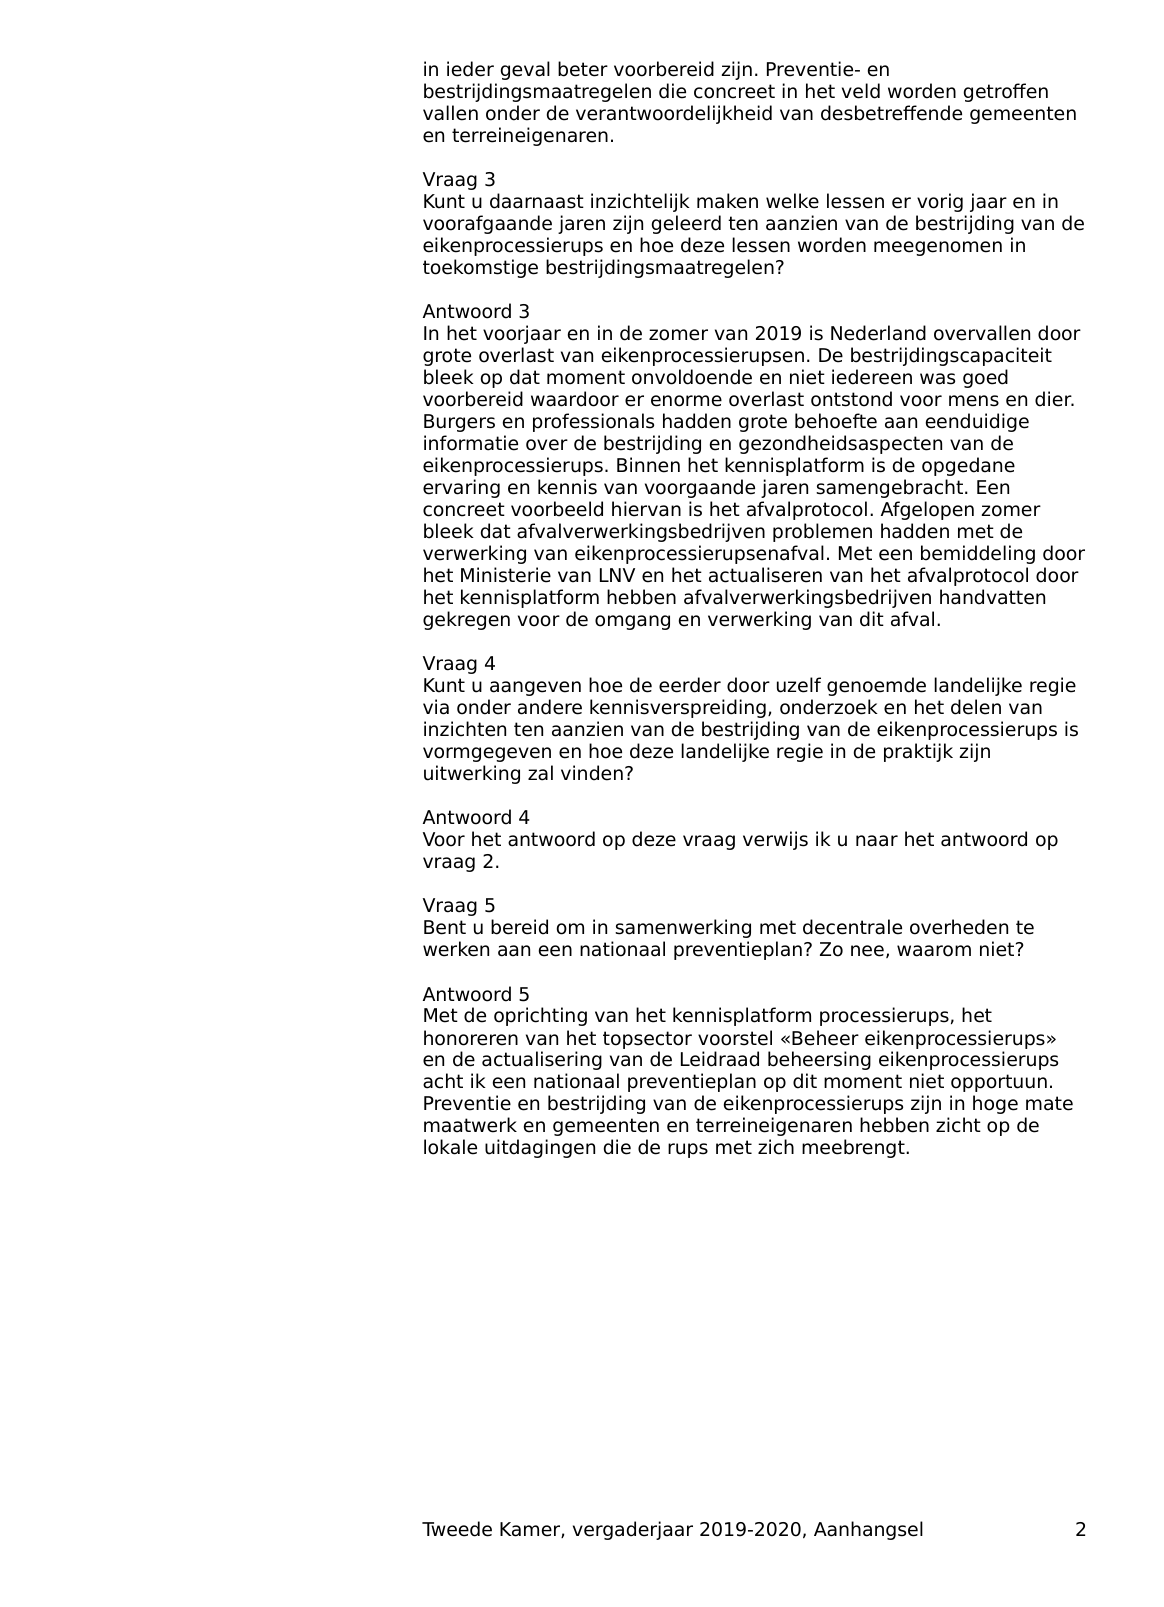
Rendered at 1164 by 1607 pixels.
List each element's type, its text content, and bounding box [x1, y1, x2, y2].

text Bent u bereid om in samenwerking met decentrale overheden te werken aan een nationaal preventieplan? Zo nee, waarom niet? [422, 917, 1087, 961]
text Voor het antwoord op deze vraag verwijs ik u naar het antwoord op vraag 2. [422, 829, 1087, 873]
text Antwoord 3 [422, 301, 1087, 323]
text Kunt u daarnaast inzichtelijk maken welke lessen er vorig jaar en in voorafgaande jaren zijn geleerd ten aanzien van de bestrijding van de eikenprocessierups en hoe deze lessen worden meegenomen in toekomstige bestrijdingsmaatregelen? [422, 191, 1087, 279]
text Antwoord 4 [422, 807, 1087, 829]
text Antwoord 5 [422, 983, 1087, 1005]
text Kunt u aangeven hoe de eerder door uzelf genoemde landelijke regie via onder andere kennisverspreiding, onderzoek en het delen van inzichten ten aanzien van de bestrijding van de eikenprocessierups is vormgegeven en hoe deze landelijke regie in de praktijk zijn uitwerking zal vinden? [422, 675, 1087, 785]
text Vraag 3 [422, 169, 1087, 191]
text Vraag 4 [422, 653, 1087, 675]
text Vraag 5 [422, 895, 1087, 917]
text In het voorjaar en in de zomer van 2019 is Nederland overvallen door grote overlast van eikenprocessierupsen. De bestrijdingscapaciteit bleek op dat moment onvoldoende en niet iedereen was goed voorbereid waardoor er enorme overlast ontstond voor mens en dier. Burgers en professionals hadden grote behoefte aan eenduidige informatie over de bestrijding en gezondheidsaspecten van de eikenprocessierups. Binnen het kennisplatform is de opgedane ervaring en kennis van voorgaande jaren samengebracht. Een concreet voorbeeld hiervan is het afvalprotocol. Afgelopen zomer bleek dat afvalverwerkingsbedrijven problemen hadden met de verwerking van eikenprocessierupsenafval. Met een bemiddeling door het Ministerie van LNV en het actualiseren van het afvalprotocol door het kennisplatform hebben afvalverwerkingsbedrijven handvatten gekregen voor de omgang en verwerking van dit afval. [422, 323, 1087, 631]
text in ieder geval beter voorbereid zijn. Preventie- en bestrijdingsmaatregelen die concreet in het veld worden getroffen vallen onder de verantwoordelijkheid van desbetreffende gemeenten en terreineigenaren. [422, 59, 1087, 147]
text Met de oprichting van het kennisplatform processierups, het honoreren van het topsector voorstel «Beheer eikenprocessierups» en de actualisering van de Leidraad beheersing eikenprocessierups acht ik een nationaal preventieplan op dit moment niet opportuun. Preventie en bestrijding van de eikenprocessierups zijn in hoge mate maatwerk en gemeenten en terreineigenaren hebben zicht op de lokale uitdagingen die de rups met zich meebrengt. [422, 1005, 1087, 1159]
